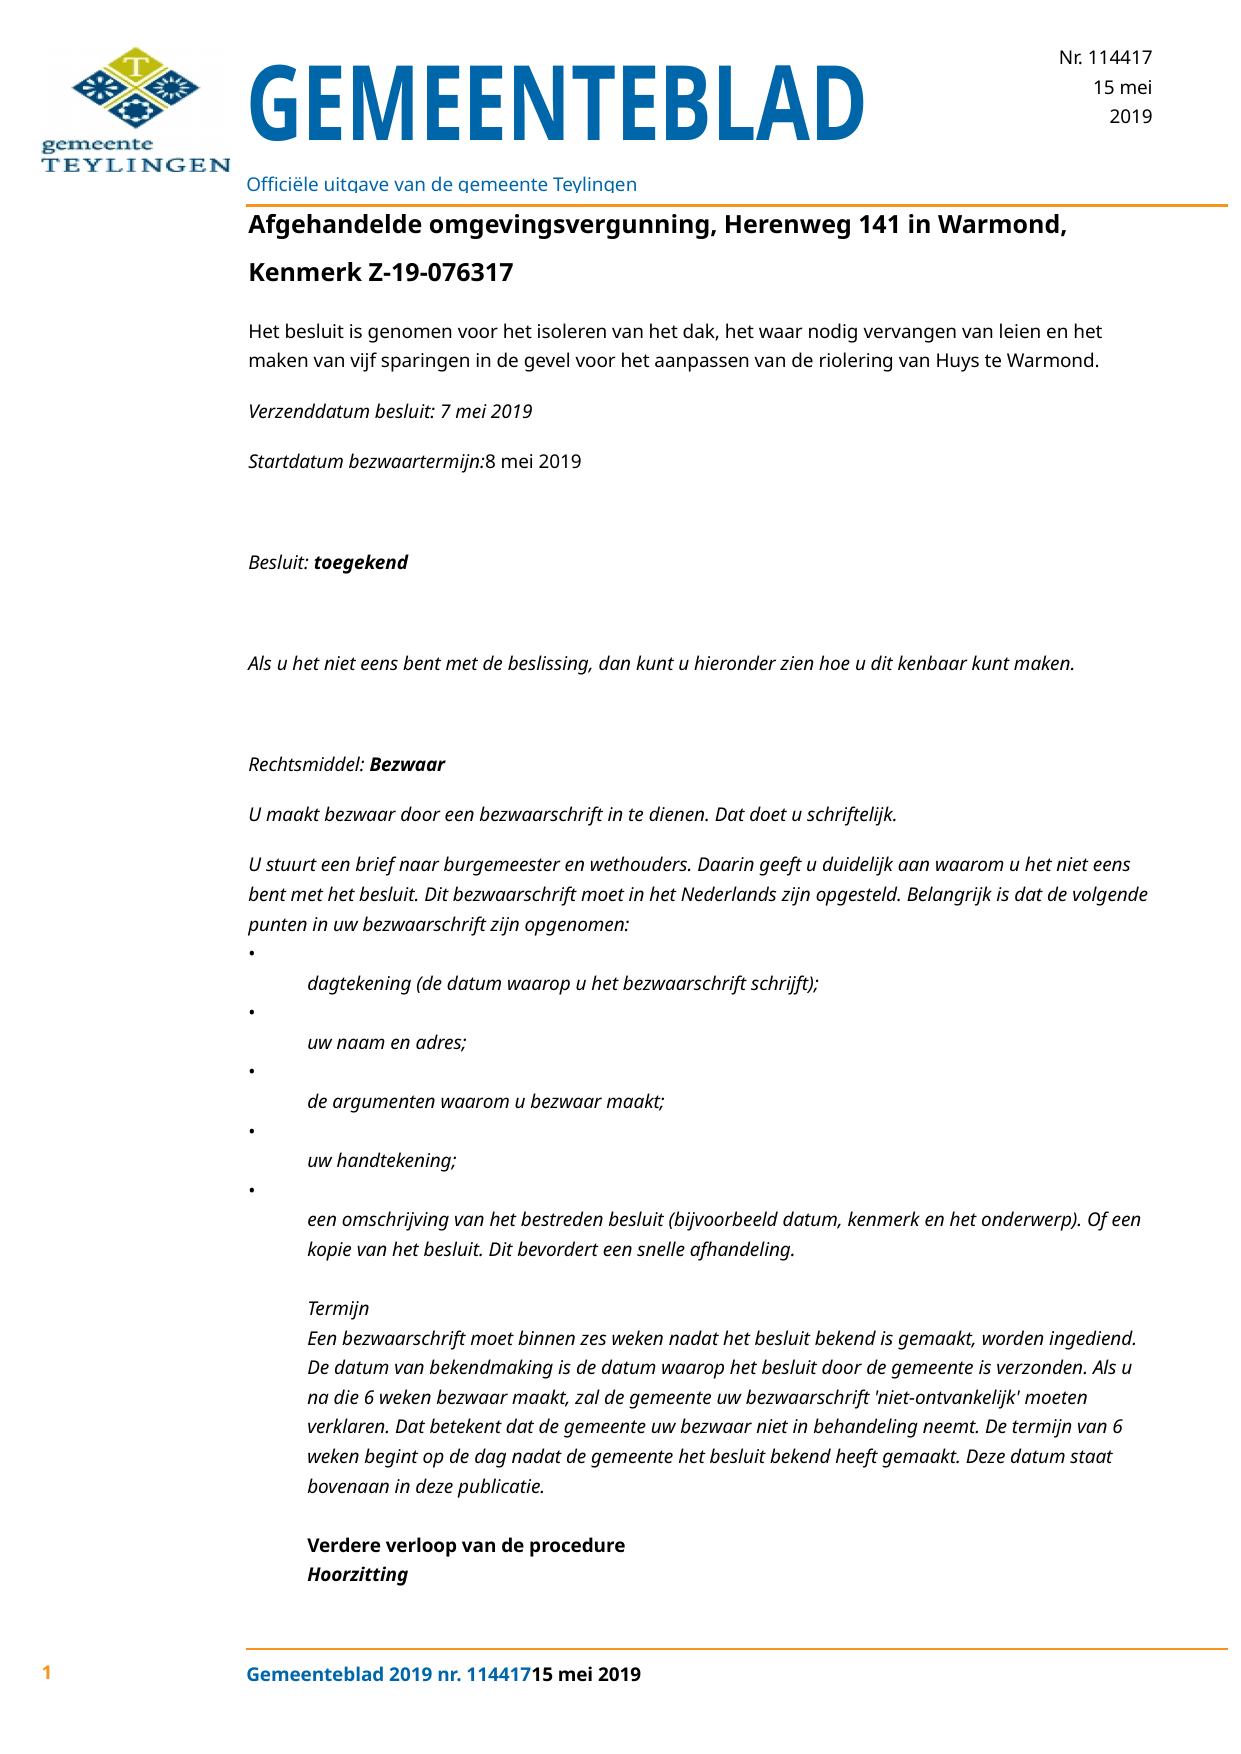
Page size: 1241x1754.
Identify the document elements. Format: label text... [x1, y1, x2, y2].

text U stuurt een brief naar burgemeester en wethouders. Daarin geeft u duidelijk aan waarom u het niet eens bent met het besluit. Dit bezwaarschrift moet in het Nederlands zijn opgesteld. Belangrijk is dat de volgende punten in uw bezwaarschrift zijn opgenomen: [248, 852, 1152, 937]
text U maakt bezwaar door een bezwaarschrift in te dienen. Dat doet u schriftelijk. [248, 801, 1152, 827]
list Een bezwaarschrift moet binnen zes weken nadat het besluit bekend is gemaakt, worden ingediend. De datum van bekendmaking is de datum waarop het besluit door de gemeente is verzonden. Als u na die 6 weken bezwaar maakt, zal de gemeente uw bezwaarschrift 'niet-ontvankelijk' moeten verklaren. Dat betekent dat de gemeente uw bezwaar niet in behandeling neemt. De termijn van 6 weken begint op de dag nadat de gemeente het besluit bekend heeft gemaakt. Deze datum staat bovenaan in deze publicatie. [248, 1325, 1152, 1499]
text Verzenddatum besluit: 7 mei 2019 [248, 398, 1152, 424]
text Startdatum bezwaartermijn:8 mei 2019 [248, 448, 1152, 474]
text Afgehandelde omgevingsvergunning, Herenweg 141 in Warmond, Kenmerk Z-19-076317 [248, 207, 1152, 288]
list uw naam en adres; [248, 1029, 1152, 1055]
text Rechtsmiddel: Bezwaar [248, 751, 1152, 777]
list Termijn [248, 1295, 1152, 1321]
text Het besluit is genomen voor het isoleren van het dak, het waar nodig vervangen van leien en het maken van vijf sparingen in de gevel voor het aanpassen van de riolering van Huys te Warmond. [248, 318, 1152, 373]
list dagtekening (de datum waarop u het bezwaarschrift schrijft); [248, 970, 1152, 996]
picture [41, 47, 231, 172]
list Hoorzitting [248, 1562, 1152, 1587]
list een omschrijving van het bestreden besluit (bijvoorbeeld datum, kenmerk en het onderwerp). Of een kopie van het besluit. Dit bevordert een snelle afhandeling. [248, 1207, 1152, 1262]
text Besluit: toegekend [248, 549, 1152, 575]
list uw handtekening; [248, 1147, 1152, 1173]
list de argumenten waarom u bezwaar maakt; [248, 1088, 1152, 1114]
text Als u het niet eens bent met de beslissing, dan kunt u hieronder zien hoe u dit kenbaar kunt maken. [248, 650, 1152, 676]
list Verdere verloop van de procedure [248, 1532, 1152, 1558]
